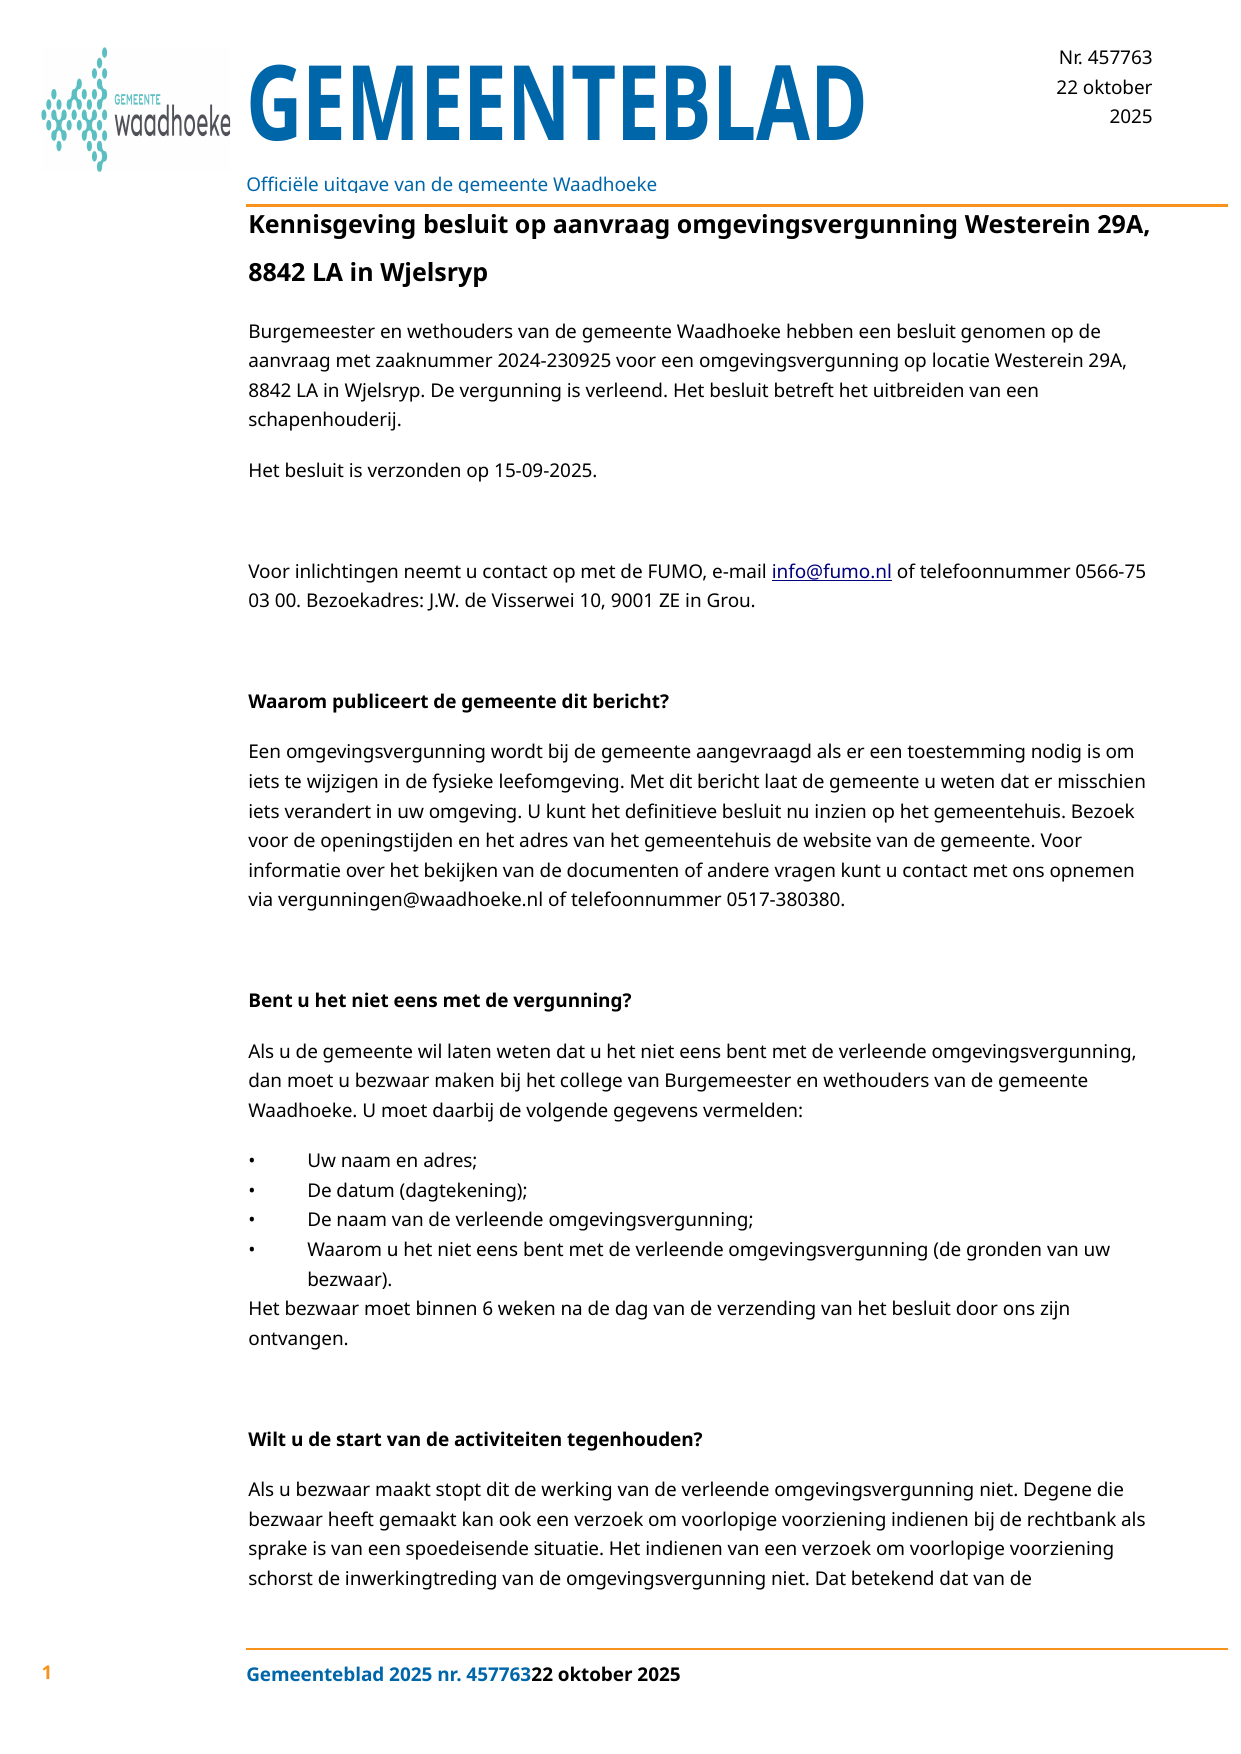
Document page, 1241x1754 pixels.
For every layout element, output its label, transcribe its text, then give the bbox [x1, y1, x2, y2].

text Als u bezwaar maakt stopt dit de werking van de verleende omgevingsvergunning niet. Degene die bezwaar heeft gemaakt kan ook een verzoek om voorlopige voorziening indienen bij de rechtbank als sprake is van een spoedeisende situatie. Het indienen van een verzoek om voorlopige voorziening schorst de inwerkingtreding van de omgevingsvergunning niet. Dat betekend dat van de [248, 1476, 1152, 1591]
picture [41, 47, 231, 172]
text Kennisgeving besluit op aanvraag omgevingsvergunning Westerein 29A, 8842 LA in Wjelsryp [248, 207, 1152, 288]
text Als u de gemeente wil laten weten dat u het niet eens bent met de verleende omgevingsvergunning, dan moet u bezwaar maken bij het college van Burgemeester en wethouders van de gemeente Waadhoeke. U moet daarbij de volgende gegevens vermelden: [248, 1038, 1152, 1123]
text Bent u het niet eens met de vergunning? [248, 987, 1152, 1013]
text Burgemeester en wethouders van de gemeente Waadhoeke hebben een besluit genomen op de aanvraag met zaaknummer 2024-230925 voor een omgevingsvergunning op locatie Westerein 29A, 8842 LA in Wjelsryp. De vergunning is verleend. Het besluit betreft het uitbreiden van een schapenhouderij. [248, 318, 1152, 432]
list De naam van de verleende omgevingsvergunning; [248, 1207, 1152, 1232]
list De datum (dagtekening); [248, 1177, 1152, 1203]
list Uw naam en adres; [248, 1147, 1152, 1173]
text Het besluit is verzonden op 15-09-2025. [248, 457, 1152, 483]
text Wilt u de start van de activiteiten tegenhouden? [248, 1426, 1152, 1452]
text Voor inlichtingen neemt u contact op met de FUMO, e-mail info@fumo.nl of telefoonnummer 0566-75 03 00. Bezoekadres: J.W. de Visserwei 10, 9001 ZE in Grou. [248, 558, 1152, 613]
text Een omgevingsvergunning wordt bij de gemeente aangevraagd als er een toestemming nodig is om iets te wijzigen in de fysieke leefomgeving. Met dit bericht laat de gemeente u weten dat er misschien iets verandert in uw omgeving. U kunt het definitieve besluit nu inzien op het gemeentehuis. Bezoek voor de openingstijden en het adres van het gemeentehuis de website van de gemeente. Voor informatie over het bekijken van de documenten of andere vragen kunt u contact met ons opnemen via vergunningen@waadhoeke.nl of telefoonnummer 0517-380380. [248, 739, 1152, 912]
text Het bezwaar moet binnen 6 weken na de dag van de verzending van het besluit door ons zijn ontvangen. [248, 1295, 1152, 1351]
text Waarom publiceert de gemeente dit bericht? [248, 688, 1152, 714]
list Waarom u het niet eens bent met de verleende omgevingsvergunning (de gronden van uw bezwaar). [248, 1236, 1152, 1292]
